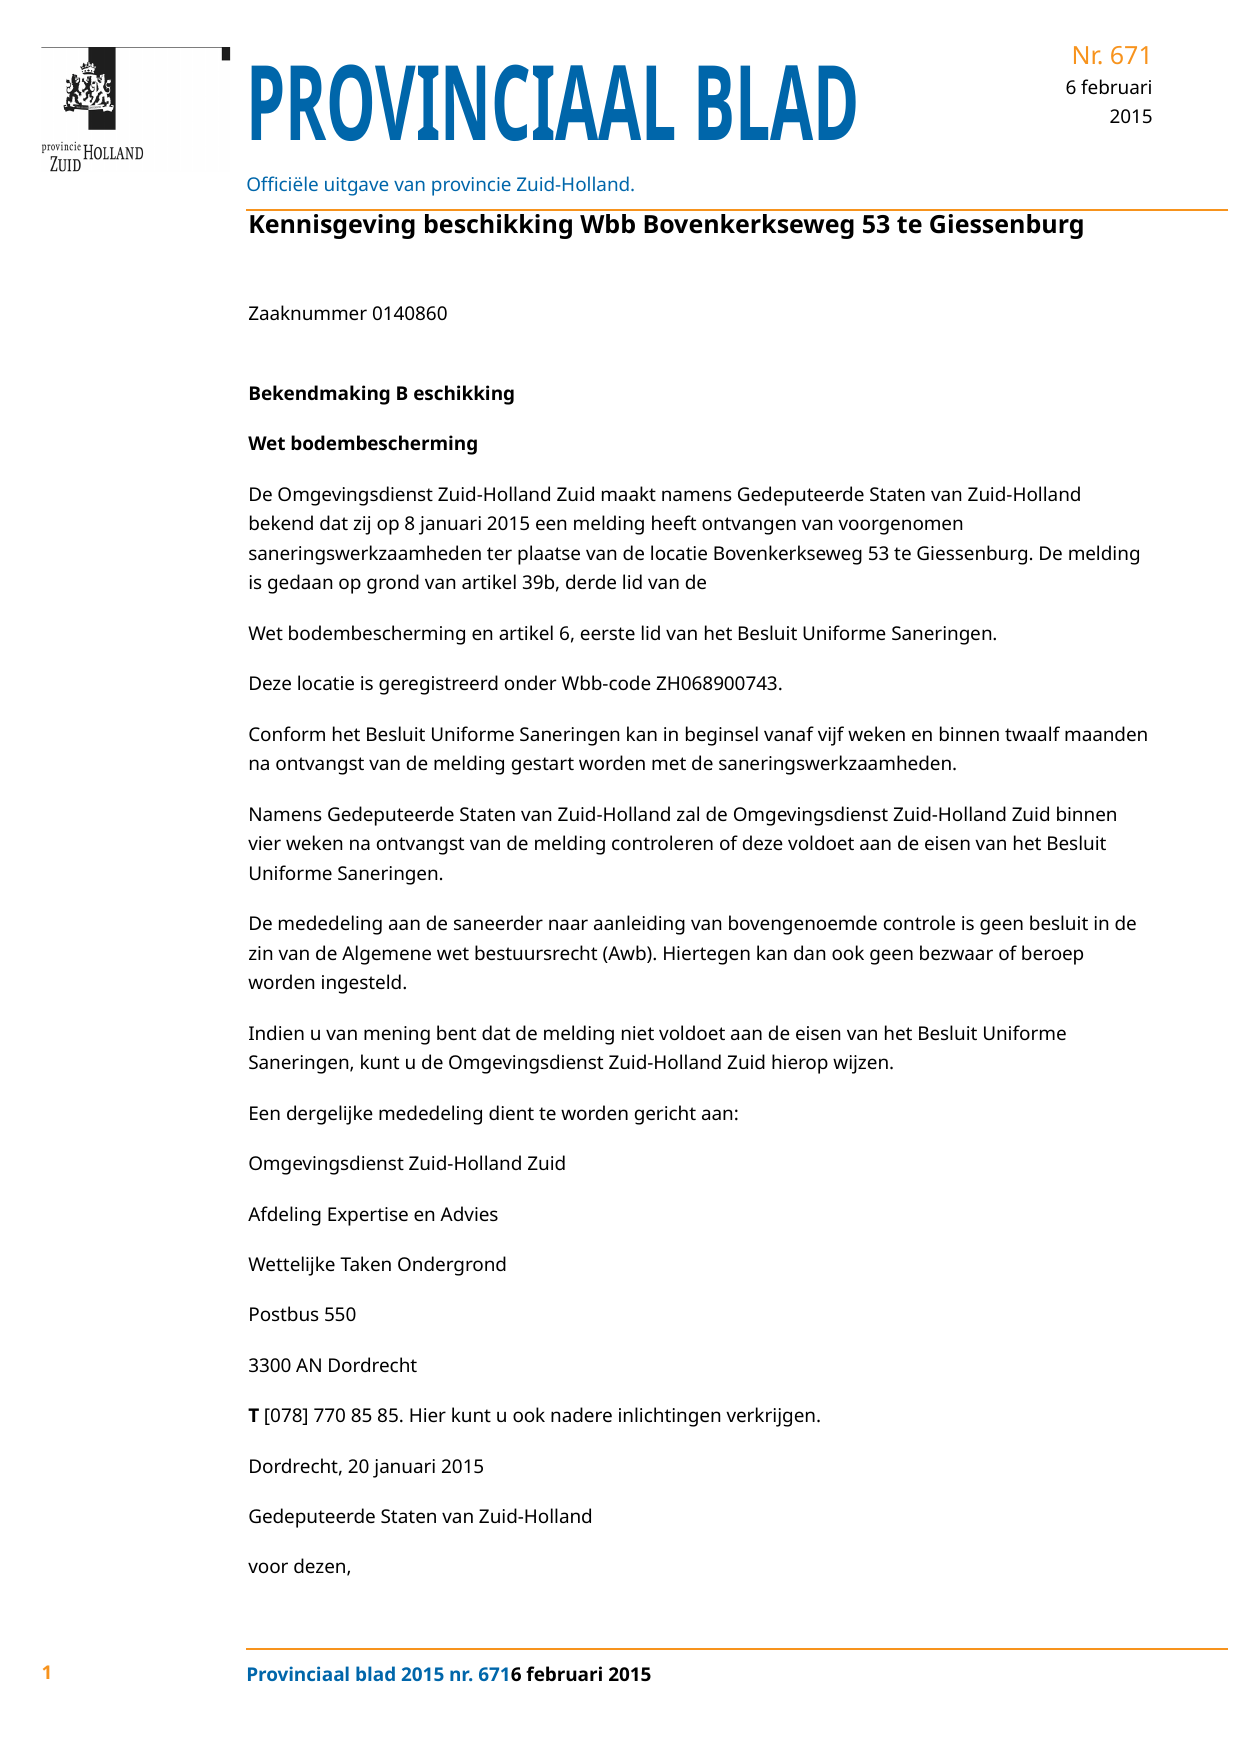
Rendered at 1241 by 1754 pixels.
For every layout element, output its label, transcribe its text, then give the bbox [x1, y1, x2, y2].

text Conform het Besluit Uniforme Saneringen kan in beginsel vanaf vijf weken en binnen twaalf maanden na ontvangst van de melding gestart worden met de saneringswerkzaamheden. [248, 721, 1152, 776]
text Zaaknummer 0140860 [248, 300, 1152, 326]
text Afdeling Expertise en Advies [248, 1201, 1152, 1226]
text 3300 AN Dordrecht [248, 1352, 1152, 1378]
text Deze locatie is geregistreerd onder Wbb-code ZH068900743. [248, 670, 1152, 696]
text Namens Gedeputeerde Staten van Zuid-Holland zal de Omgevingsdienst Zuid-Holland Zuid binnen vier weken na ontvangst van de melding controleren of deze voldoet aan de eisen van het Besluit Uniforme Saneringen. [248, 801, 1152, 886]
text Dordrecht, 20 januari 2015 [248, 1453, 1152, 1478]
text De Omgevingsdienst Zuid-Holland Zuid maakt namens Gedeputeerde Staten van Zuid-Holland bekend dat zij op 8 januari 2015 een melding heeft ontvangen van voorgenomen saneringswerkzaamheden ter plaatse van de locatie Bovenkerkseweg 53 te Giessenburg. De melding is gedaan op grond van artikel 39b, derde lid van de [248, 481, 1152, 595]
text Een dergelijke mededeling dient te worden gericht aan: [248, 1100, 1152, 1126]
text voor dezen, [248, 1554, 1152, 1579]
text Omgevingsdienst Zuid-Holland Zuid [248, 1150, 1152, 1176]
text T [078] 770 85 85. Hier kunt u ook nadere inlichtingen verkrijgen. [248, 1402, 1152, 1428]
picture [41, 47, 231, 172]
text Wettelijke Taken Ondergrond [248, 1251, 1152, 1277]
text Gedeputeerde Staten van Zuid-Holland [248, 1503, 1152, 1529]
text De mededeling aan de saneerder naar aanleiding van bovengenoemde controle is geen besluit in de zin van de Algemene wet bestuursrecht (Awb). Hiertegen kan dan ook geen bezwaar of beroep worden ingesteld. [248, 910, 1152, 995]
text Bekendmaking B eschikking [248, 380, 1152, 406]
text Postbus 550 [248, 1302, 1152, 1327]
text Indien u van mening bent dat de melding niet voldoet aan de eisen van het Besluit Uniforme Saneringen, kunt u de Omgevingsdienst Zuid-Holland Zuid hierop wijzen. [248, 1020, 1152, 1075]
text Wet bodembescherming en artikel 6, eerste lid van het Besluit Uniforme Saneringen. [248, 620, 1152, 646]
text Kennisgeving beschikking Wbb Bovenkerkseweg 53 te Giessenburg [248, 211, 1152, 241]
text Wet bodembescherming [248, 430, 1152, 456]
